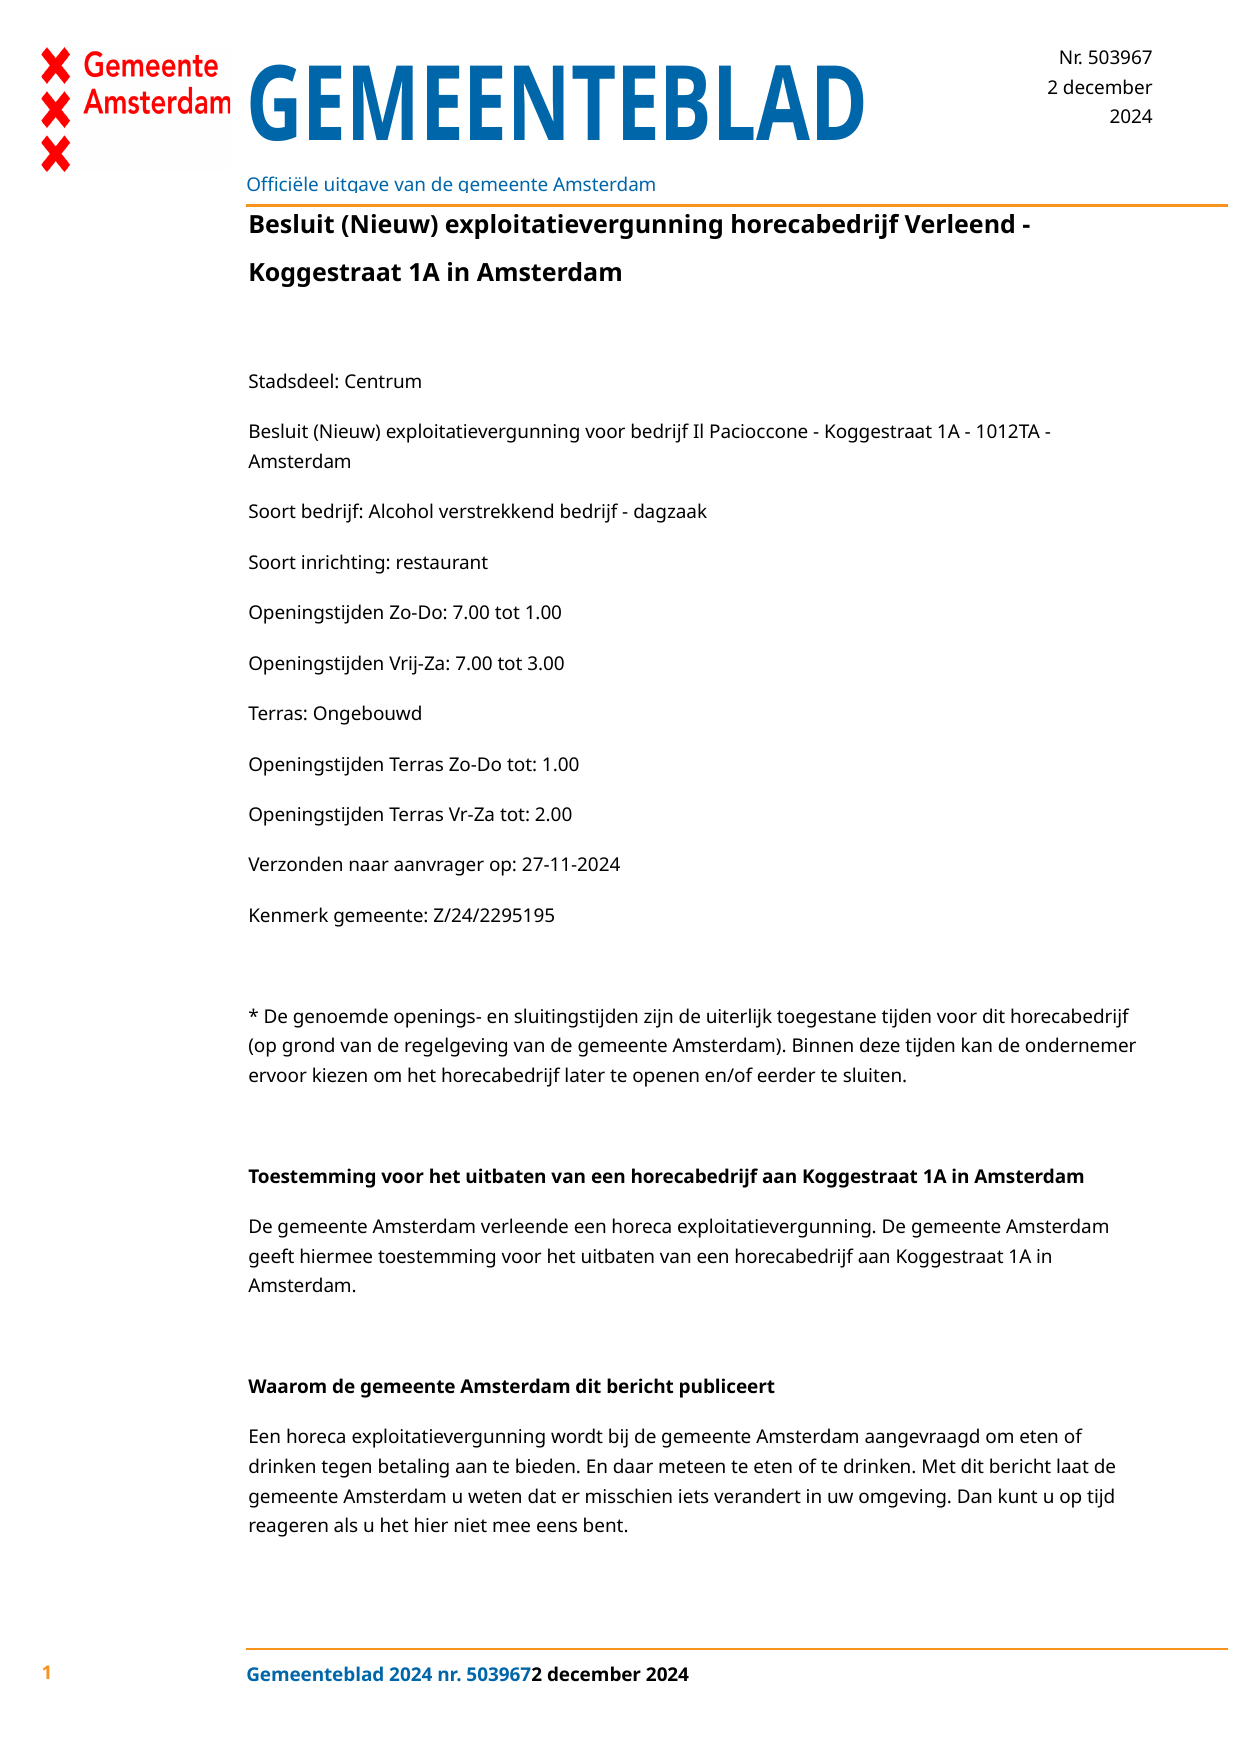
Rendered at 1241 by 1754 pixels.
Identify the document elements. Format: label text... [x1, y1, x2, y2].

text Terras: Ongebouwd [248, 700, 1152, 726]
text Een horeca exploitatievergunning wordt bij de gemeente Amsterdam aangevraagd om eten of drinken tegen betaling aan te bieden. En daar meteen te eten of te drinken. Met dit bericht laat de gemeente Amsterdam u weten dat er misschien iets verandert in uw omgeving. Dan kunt u op tijd reageren als u het hier niet mee eens bent. [248, 1424, 1152, 1538]
text Soort inrichting: restaurant [248, 549, 1152, 575]
text Openingstijden Terras Zo-Do tot: 1.00 [248, 751, 1152, 777]
text Verzonden naar aanvrager op: 27-11-2024 [248, 852, 1152, 877]
text Toestemming voor het uitbaten van een horecabedrijf aan Koggestraat 1A in Amsterdam [248, 1163, 1152, 1189]
text Openingstijden Zo-Do: 7.00 tot 1.00 [248, 599, 1152, 625]
text Openingstijden Terras Vr-Za tot: 2.00 [248, 801, 1152, 827]
text Waarom de gemeente Amsterdam dit bericht publiceert [248, 1373, 1152, 1399]
text * De genoemde openings- en sluitingstijden zijn de uiterlijk toegestane tijden voor dit horecabedrijf (op grond van de regelgeving van de gemeente Amsterdam). Binnen deze tijden kan de ondernemer ervoor kiezen om het horecabedrijf later te openen en/of eerder te sluiten. [248, 1003, 1152, 1088]
text De gemeente Amsterdam verleende een horeca exploitatievergunning. De gemeente Amsterdam geeft hiermee toestemming voor het uitbaten van een horecabedrijf aan Koggestraat 1A in Amsterdam. [248, 1213, 1152, 1298]
text Soort bedrijf: Alcohol verstrekkend bedrijf - dagzaak [248, 499, 1152, 524]
text Kenmerk gemeente: Z/24/2295195 [248, 902, 1152, 928]
picture [41, 47, 231, 172]
text Stadsdeel: Centrum [248, 368, 1152, 394]
text Besluit (Nieuw) exploitatievergunning horecabedrijf Verleend - Koggestraat 1A in Amsterdam [248, 207, 1152, 288]
text Openingstijden Vrij-Za: 7.00 tot 3.00 [248, 650, 1152, 676]
text Besluit (Nieuw) exploitatievergunning voor bedrijf Il Pacioccone - Koggestraat 1A - 1012TA - Amsterdam [248, 419, 1152, 474]
